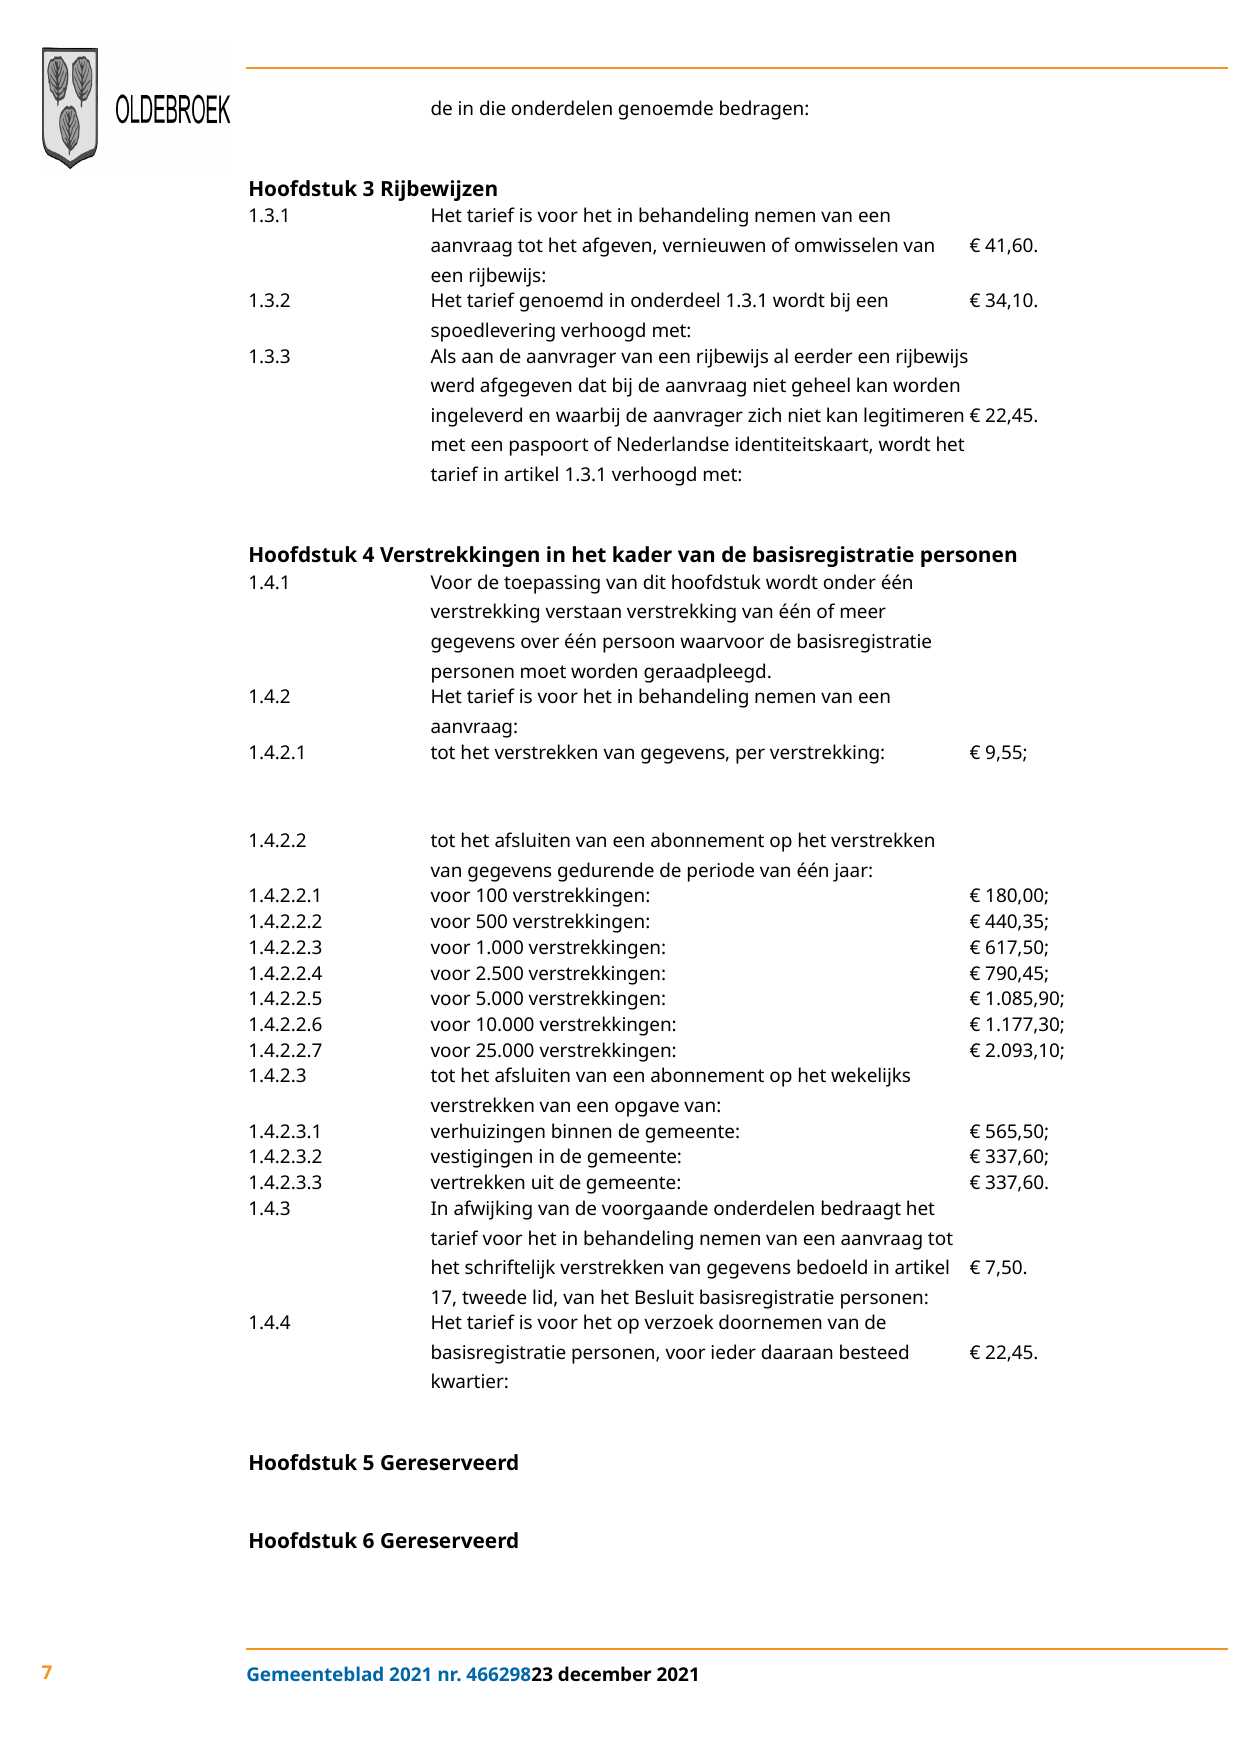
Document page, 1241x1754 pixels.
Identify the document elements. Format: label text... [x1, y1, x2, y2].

table_cell [969, 95, 1152, 150]
text Hoofdstuk 6 Gereserveerd [248, 1526, 1152, 1555]
table_cell In afwijking van de voorgaande onderdelen bedraagt het tarief voor het in behandeling nemen van een aanvraag tot het schriftelijk verstrekken van gegevens bedoeld in artikel 17, tweede lid, van het Besluit basisregistratie personen: [430, 1195, 969, 1309]
table_cell 1.4.4 [248, 1310, 430, 1394]
table_cell 1.4.2.3.2 [248, 1144, 430, 1169]
table_header [969, 1477, 1152, 1502]
table_cell verhuizingen binnen de gemeente: [430, 1118, 969, 1144]
table_header tot het afsluiten van een abonnement op het verstrekken van gegevens gedurende de periode van één jaar: [430, 827, 969, 882]
table_cell € 22,45. [969, 343, 1152, 487]
table_cell € 1.177,30; [969, 1011, 1152, 1037]
text Hoofdstuk 5 Gereserveerd [248, 1448, 1152, 1477]
table_cell Het tarief is voor het op verzoek doornemen van de basisregistratie personen, voor ieder daaraan besteed kwartier: [430, 1310, 969, 1394]
table_cell 1.4.2 [248, 684, 430, 739]
table_cell Het tarief genoemd in onderdeel 1.3.1 wordt bij een spoedlevering verhoogd met: [430, 288, 969, 343]
table_cell € 337,60; [969, 1144, 1152, 1169]
table_cell 1.3.3 [248, 343, 430, 487]
table_cell tot het verstrekken van gegevens, per verstrekking: [430, 739, 969, 765]
table_cell 1.4.2.2.4 [248, 960, 430, 985]
table_cell € 22,45. [969, 1310, 1152, 1394]
table_header [248, 1477, 430, 1502]
table_cell Als aan de aanvrager van een rijbewijs al eerder een rijbewijs werd afgegeven dat bij de aanvraag niet geheel kan worden ingeleverd en waarbij de aanvrager zich niet kan legitimeren met een paspoort of Nederlandse identiteitskaart, wordt het tarief in artikel 1.3.1 verhoogd met: [430, 343, 969, 487]
table_cell de in die onderdelen genoemde bedragen: [430, 95, 969, 150]
table_cell [248, 95, 430, 150]
table_cell voor 25.000 verstrekkingen: [430, 1037, 969, 1063]
table_cell Het tarief is voor het in behandeling nemen van een aanvraag: [430, 684, 969, 739]
table_cell voor 10.000 verstrekkingen: [430, 1011, 969, 1037]
table_cell 1.4.2.2.3 [248, 934, 430, 960]
table_cell € 617,50; [969, 934, 1152, 960]
table_cell 1.4.2.2.6 [248, 1011, 430, 1037]
table_cell 1.4.2.2.7 [248, 1037, 430, 1063]
table_cell € 180,00; [969, 883, 1152, 908]
table_cell 1.4.2.1 [248, 739, 430, 765]
table_cell € 565,50; [969, 1118, 1152, 1144]
table_cell tot het afsluiten van een abonnement op het wekelijks verstrekken van een opgave van: [430, 1063, 969, 1118]
table_header 1.4.2.2 [248, 827, 430, 882]
table_cell vestigingen in de gemeente: [430, 1144, 969, 1169]
table_cell voor 500 verstrekkingen: [430, 908, 969, 934]
table_cell € 9,55; [969, 739, 1152, 765]
table_cell € 34,10. [969, 288, 1152, 343]
table_cell € 790,45; [969, 960, 1152, 985]
table_cell 1.4.2.3 [248, 1063, 430, 1118]
table_cell voor 1.000 verstrekkingen: [430, 934, 969, 960]
table_cell [969, 1063, 1152, 1118]
table_cell voor 100 verstrekkingen: [430, 883, 969, 908]
picture [41, 47, 231, 172]
table_cell 1.4.2.3.3 [248, 1169, 430, 1195]
table_cell € 440,35; [969, 908, 1152, 934]
table_header € 41,60. [969, 203, 1152, 288]
table_header 1.3.1 [248, 203, 430, 288]
table_cell 1.4.2.2.1 [248, 883, 430, 908]
table_cell € 1.085,90; [969, 985, 1152, 1011]
table_cell 1.4.3 [248, 1195, 430, 1309]
table_cell € 2.093,10; [969, 1037, 1152, 1063]
table_cell € 7,50. [969, 1195, 1152, 1309]
table_header [969, 827, 1152, 882]
table_cell 1.3.2 [248, 288, 430, 343]
table_cell € 337,60. [969, 1169, 1152, 1195]
table_cell 1.4.2.3.1 [248, 1118, 430, 1144]
table_cell voor 2.500 verstrekkingen: [430, 960, 969, 985]
table_header Het tarief is voor het in behandeling nemen van een aanvraag tot het afgeven, vernieuwen of omwisselen van een rijbewijs: [430, 203, 969, 288]
text Hoofdstuk 4 Verstrekkingen in het kader van de basisregistratie personen [248, 541, 1152, 569]
table_header 1.4.1 [248, 569, 430, 684]
table_cell 1.4.2.2.2 [248, 908, 430, 934]
table_header [969, 569, 1152, 684]
table_cell voor 5.000 verstrekkingen: [430, 985, 969, 1011]
table_cell vertrekken uit de gemeente: [430, 1169, 969, 1195]
table_header [430, 1477, 969, 1502]
table_cell [969, 684, 1152, 739]
text Hoofdstuk 3 Rijbewijzen [248, 174, 1152, 203]
table_cell 1.4.2.2.5 [248, 985, 430, 1011]
table_header Voor de toepassing van dit hoofdstuk wordt onder één verstrekking verstaan verstrekking van één of meer gegevens over één persoon waarvoor de basisregistratie personen moet worden geraadpleegd. [430, 569, 969, 684]
